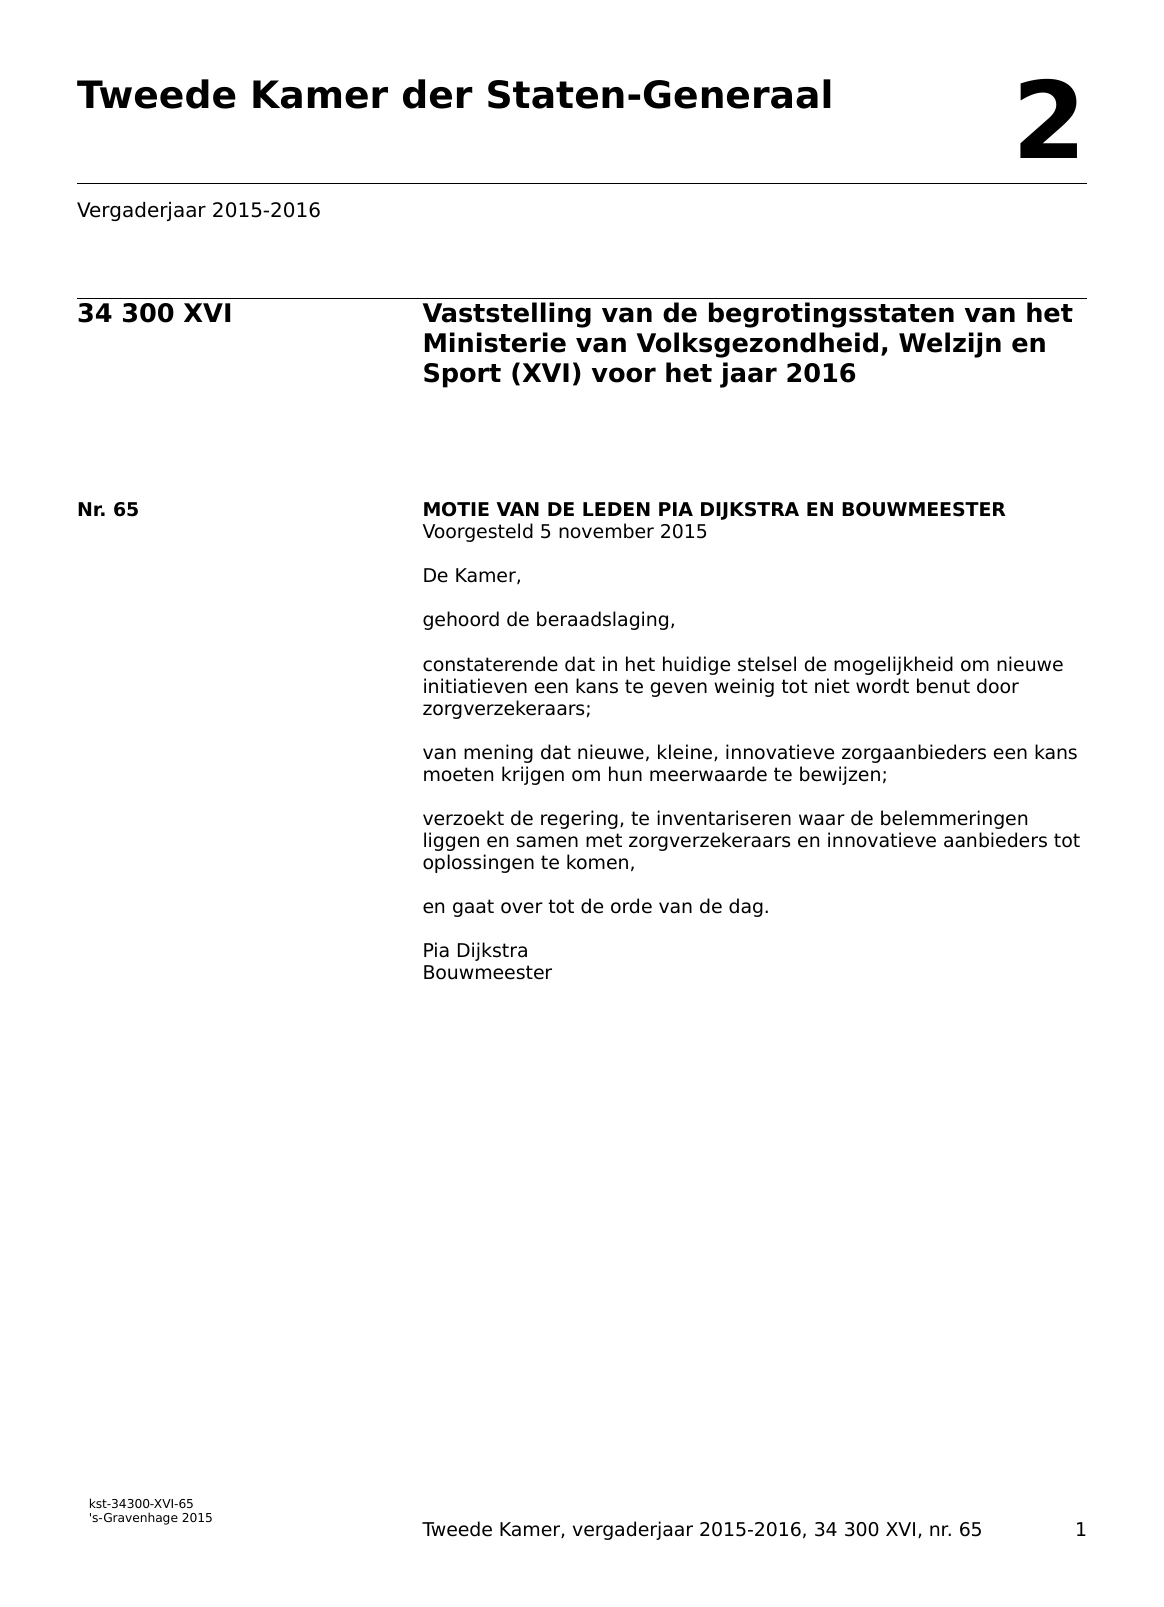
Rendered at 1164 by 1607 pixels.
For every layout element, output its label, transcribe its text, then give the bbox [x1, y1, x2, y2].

text en gaat over tot de orde van de dag. [422, 896, 1087, 918]
text Bouwmeester [422, 962, 1087, 984]
text verzoekt de regering, te inventariseren waar de belemmeringen liggen en samen met zorgverzekeraars en innovatieve aanbieders tot oplossingen te komen, [422, 808, 1087, 874]
subtitle 34 300 XVI Vaststelling van de begrotingsstaten van het Ministerie van Volksgezondheid, Welzijn en Sport (XVI) voor het jaar 2016 [77, 299, 1087, 388]
text van mening dat nieuwe, kleine, innovatieve zorgaanbieders een kans moeten krijgen om hun meerwaarde te bewijzen; [422, 742, 1087, 786]
text Voorgesteld 5 november 2015 [422, 521, 1087, 543]
text De Kamer, [422, 565, 1087, 587]
table_header 2 [886, 59, 1087, 183]
text kst-34300-XVI-65 [88, 1497, 323, 1511]
text 's-Gravenhage 2015 [88, 1511, 323, 1525]
table_header Tweede Kamer der Staten-Generaal [77, 59, 886, 183]
subtitle Nr. 65 MOTIE VAN DE LEDEN PIA DIJKSTRA EN BOUWMEESTER [77, 499, 1087, 521]
text constaterende dat in het huidige stelsel de mogelijkheid om nieuwe initiatieven een kans te geven weinig tot niet wordt benut door zorgverzekeraars; [422, 653, 1087, 719]
table_cell Vergaderjaar 2015-2016 [77, 184, 1087, 298]
text gehoord de beraadslaging, [422, 609, 1087, 631]
text Pia Dijkstra [422, 940, 1087, 962]
